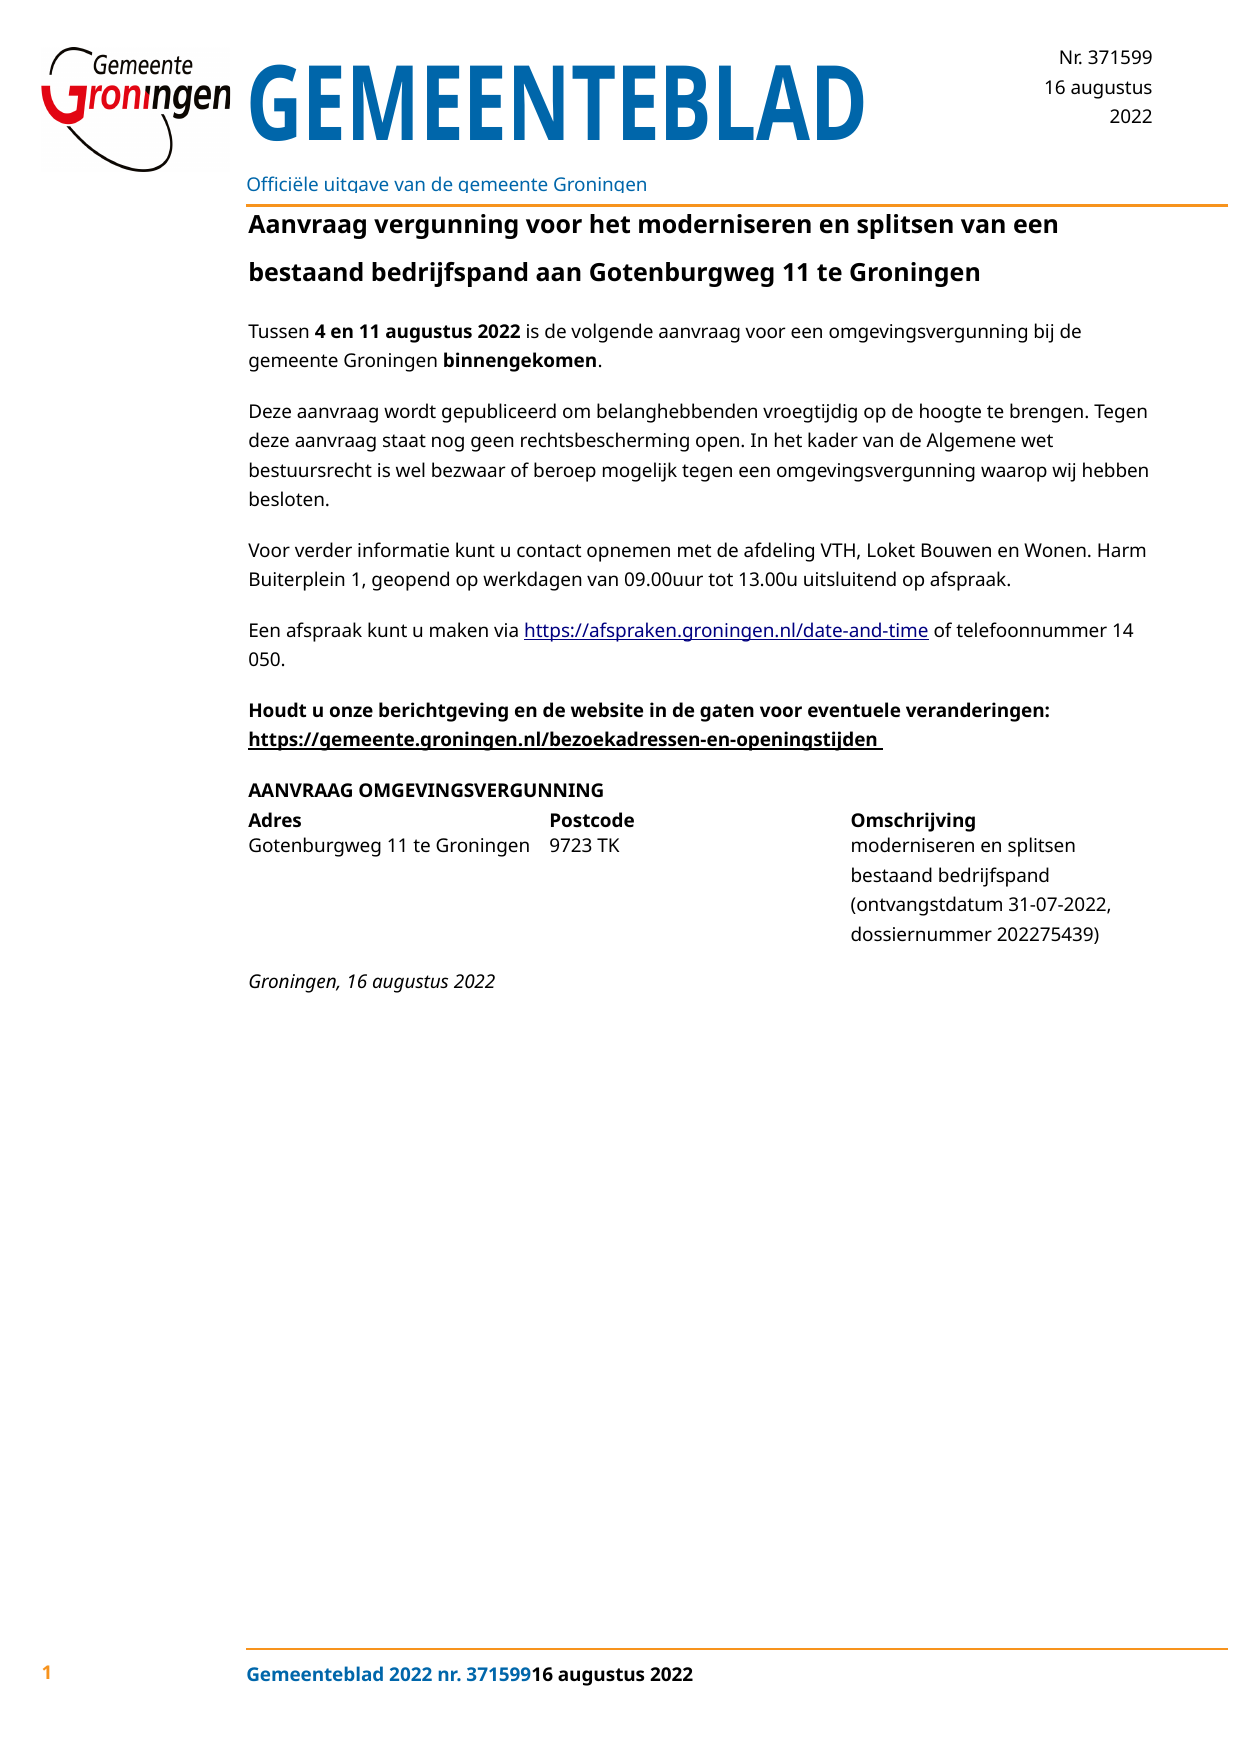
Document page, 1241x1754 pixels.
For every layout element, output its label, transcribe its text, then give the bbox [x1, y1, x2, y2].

text Een afspraak kunt u maken via https://afspraken.groningen.nl/date-and-time of telefoonnummer 14 050. [248, 617, 1152, 672]
text AANVRAAG OMGEVINGSVERGUNNING [248, 777, 1152, 803]
text Houdt u onze berichtgeving en de website in de gaten voor eventuele veranderingen: https://gemeente.groningen.nl/bezoekadressen-en-openingstijden [248, 697, 1152, 752]
text Aanvraag vergunning voor het moderniseren en splitsen van een bestaand bedrijfspand aan Gotenburgweg 11 te Groningen [248, 207, 1152, 288]
text Voor verder informatie kunt u contact opnemen met de afdeling VTH, Loket Bouwen en Wonen. Harm Buiterplein 1, geopend op werkdagen van 09.00uur tot 13.00u uitsluitend op afspraak. [248, 537, 1152, 592]
table_header Adres [248, 807, 549, 832]
table_cell moderniseren en splitsen bestaand bedrijfspand (ontvangstdatum 31-07-2022, dossiernummer 202275439) [850, 833, 1152, 947]
text Deze aanvraag wordt gepubliceerd om belanghebbenden vroegtijdig op de hoogte te brengen. Tegen deze aanvraag staat nog geen rechtsbescherming open. In het kader van de Algemene wet bestuursrecht is wel bezwaar of beroep mogelijk tegen een omgevingsvergunning waarop wij hebben besloten. [248, 398, 1152, 512]
text Tussen 4 en 11 augustus 2022 is de volgende aanvraag voor een omgevingsvergunning bij de gemeente Groningen binnengekomen. [248, 318, 1152, 373]
text Groningen, 16 augustus 2022 [248, 968, 1152, 994]
table_header Omschrijving [850, 807, 1152, 832]
table_cell Gotenburgweg 11 te Groningen [248, 833, 549, 947]
picture [41, 47, 231, 172]
table_header Postcode [549, 807, 850, 832]
table_cell 9723 TK [549, 833, 850, 947]
